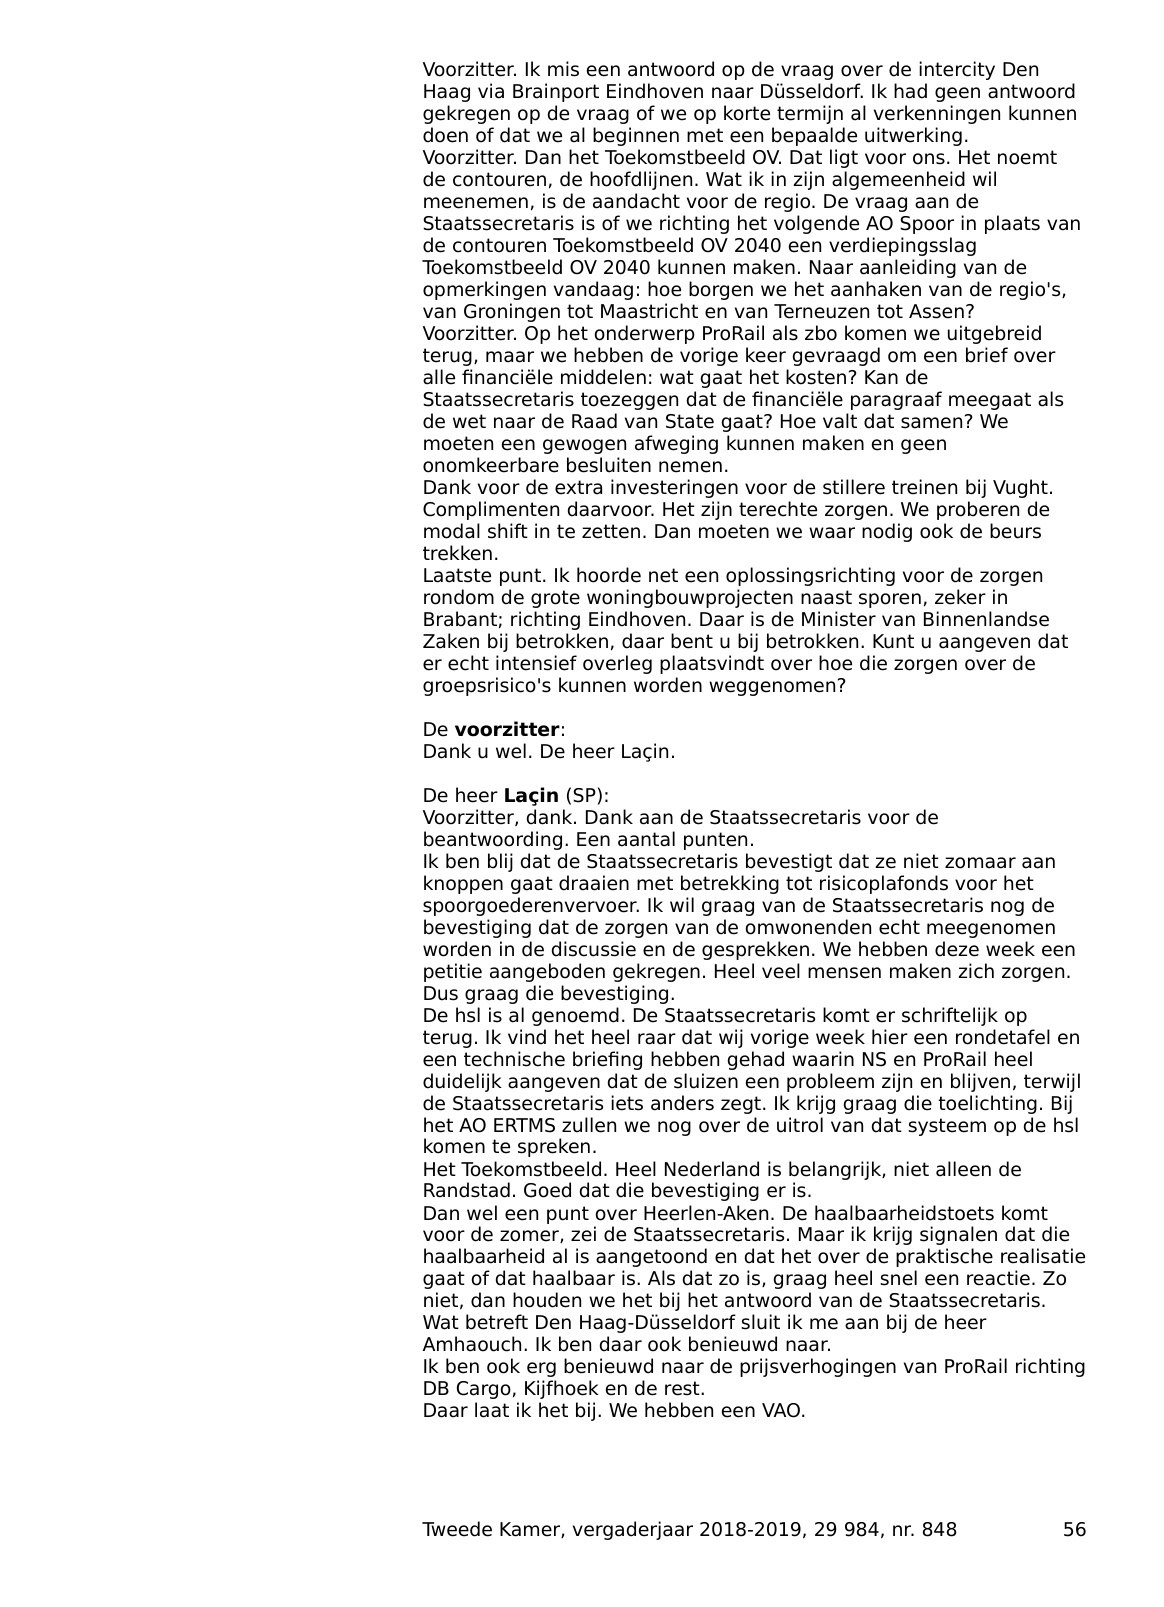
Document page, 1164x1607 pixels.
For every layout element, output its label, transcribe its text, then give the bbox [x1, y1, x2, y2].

text Ik ben ook erg benieuwd naar de prijsverhogingen van ProRail richting DB Cargo, Kijfhoek en de rest. [422, 1356, 1087, 1400]
text Dan wel een punt over Heerlen-Aken. De haalbaarheidstoets komt voor de zomer, zei de Staatssecretaris. Maar ik krijg signalen dat die haalbaarheid al is aangetoond en dat het over de praktische realisatie gaat of dat haalbaar is. Als dat zo is, graag heel snel een reactie. Zo niet, dan houden we het bij het antwoord van de Staatssecretaris. [422, 1202, 1087, 1312]
text Dank u wel. De heer Laçin. [422, 741, 1087, 763]
text De heer Laçin (SP): [422, 785, 1087, 807]
text Voorzitter. Dan het Toekomstbeeld OV. Dat ligt voor ons. Het noemt de contouren, de hoofdlijnen. Wat ik in zijn algemeenheid wil meenemen, is de aandacht voor de regio. De vraag aan de Staatssecretaris is of we richting het volgende AO Spoor in plaats van de contouren Toekomstbeeld OV 2040 een verdiepingsslag Toekomstbeeld OV 2040 kunnen maken. Naar aanleiding van de opmerkingen vandaag: hoe borgen we het aanhaken van de regio's, van Groningen tot Maastricht en van Terneuzen tot Assen? [422, 147, 1087, 323]
text De hsl is al genoemd. De Staatssecretaris komt er schriftelijk op terug. Ik vind het heel raar dat wij vorige week hier een rondetafel en een technische briefing hebben gehad waarin NS en ProRail heel duidelijk aangeven dat de sluizen een probleem zijn en blijven, terwijl de Staatssecretaris iets anders zegt. Ik krijg graag die toelichting. Bij het AO ERTMS zullen we nog over de uitrol van dat systeem op de hsl komen te spreken. [422, 1004, 1087, 1158]
text Dank voor de extra investeringen voor de stillere treinen bij Vught. Complimenten daarvoor. Het zijn terechte zorgen. We proberen de modal shift in te zetten. Dan moeten we waar nodig ook de beurs trekken. [422, 477, 1087, 564]
text Voorzitter. Ik mis een antwoord op de vraag over de intercity Den Haag via Brainport Eindhoven naar Düsseldorf. Ik had geen antwoord gekregen op de vraag of we op korte termijn al verkenningen kunnen doen of dat we al beginnen met een bepaalde uitwerking. [422, 59, 1087, 147]
text Voorzitter. Op het onderwerp ProRail als zbo komen we uitgebreid terug, maar we hebben de vorige keer gevraagd om een brief over alle financiële middelen: wat gaat het kosten? Kan de Staatssecretaris toezeggen dat de financiële paragraaf meegaat als de wet naar de Raad van State gaat? Hoe valt dat samen? We moeten een gewogen afweging kunnen maken en geen onomkeerbare besluiten nemen. [422, 323, 1087, 477]
text De voorzitter: [422, 719, 1087, 741]
text Daar laat ik het bij. We hebben een VAO. [422, 1400, 1087, 1422]
text Laatste punt. Ik hoorde net een oplossingsrichting voor de zorgen rondom de grote woningbouwprojecten naast sporen, zeker in Brabant; richting Eindhoven. Daar is de Minister van Binnenlandse Zaken bij betrokken, daar bent u bij betrokken. Kunt u aangeven dat er echt intensief overleg plaatsvindt over hoe die zorgen over de groepsrisico's kunnen worden weggenomen? [422, 564, 1087, 696]
text Ik ben blij dat de Staatssecretaris bevestigt dat ze niet zomaar aan knoppen gaat draaien met betrekking tot risicoplafonds voor het spoorgoederenvervoer. Ik wil graag van de Staatssecretaris nog de bevestiging dat de zorgen van de omwonenden echt meegenomen worden in de discussie en de gesprekken. We hebben deze week een petitie aangeboden gekregen. Heel veel mensen maken zich zorgen. Dus graag die bevestiging. [422, 851, 1087, 1004]
text Voorzitter, dank. Dank aan de Staatssecretaris voor de beantwoording. Een aantal punten. [422, 807, 1087, 851]
text Wat betreft Den Haag-Düsseldorf sluit ik me aan bij de heer Amhaouch. Ik ben daar ook benieuwd naar. [422, 1312, 1087, 1356]
text Het Toekomstbeeld. Heel Nederland is belangrijk, niet alleen de Randstad. Goed dat die bevestiging er is. [422, 1158, 1087, 1202]
